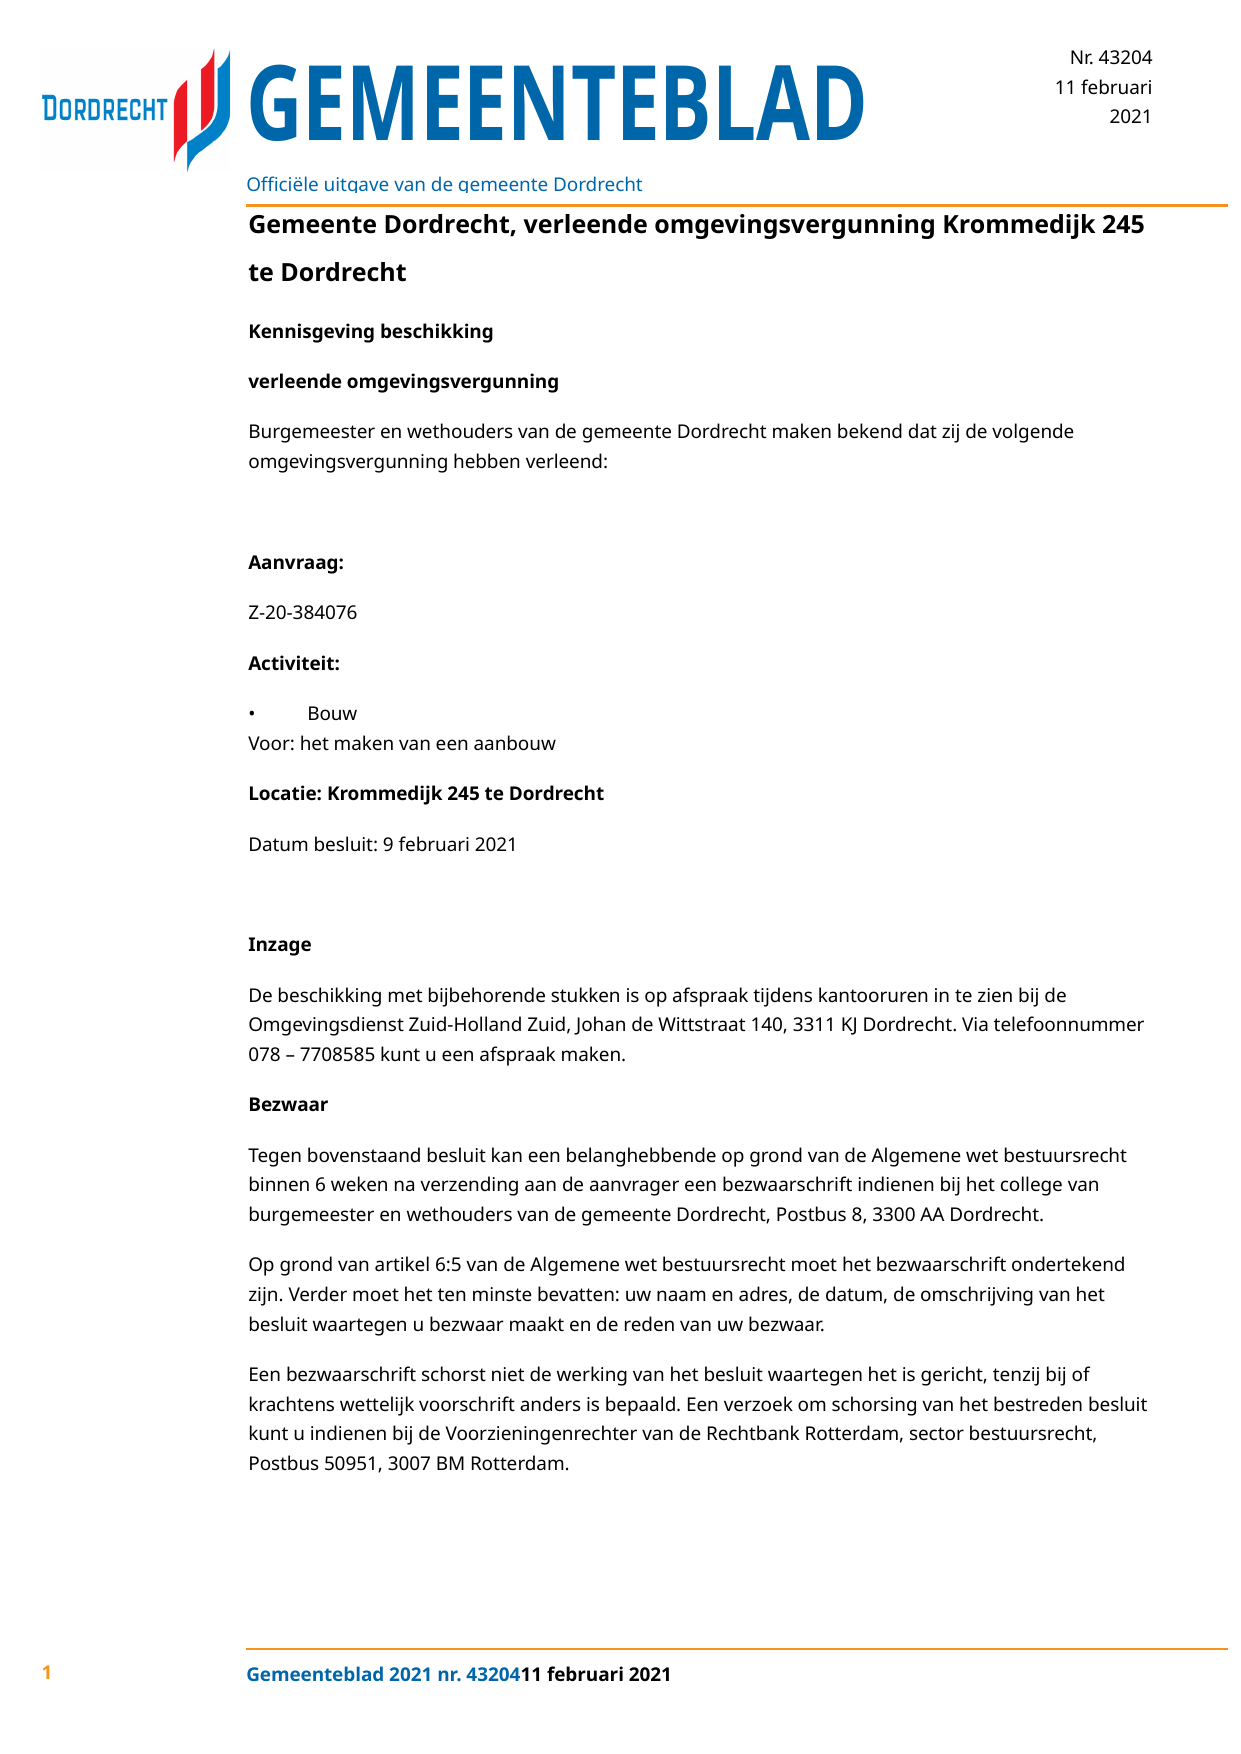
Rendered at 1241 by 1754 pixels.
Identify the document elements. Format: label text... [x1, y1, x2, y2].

text Burgemeester en wethouders van de gemeente Dordrecht maken bekend dat zij de volgende omgevingsvergunning hebben verleend: [248, 419, 1152, 474]
picture [41, 47, 231, 172]
text Bezwaar [248, 1092, 1152, 1117]
text Datum besluit: 9 februari 2021 [248, 831, 1152, 857]
text Tegen bovenstaand besluit kan een belanghebbende op grond van de Algemene wet bestuursrecht binnen 6 weken na verzending aan de aanvrager een bezwaarschrift indienen bij het college van burgemeester en wethouders van de gemeente Dordrecht, Postbus 8, 3300 AA Dordrecht. [248, 1142, 1152, 1227]
text Activiteit: [248, 650, 1152, 676]
text Op grond van artikel 6:5 van de Algemene wet bestuursrecht moet het bezwaarschrift ondertekend zijn. Verder moet het ten minste bevatten: uw naam en adres, de datum, de omschrijving van het besluit waartegen u bezwaar maakt en de reden van uw bezwaar. [248, 1252, 1152, 1337]
text Een bezwaarschrift schorst niet de werking van het besluit waartegen het is gericht, tenzij bij of krachtens wettelijk voorschrift anders is bepaald. Een verzoek om schorsing van het bestreden besluit kunt u indienen bij de Voorzieningenrechter van de Rechtbank Rotterdam, sector bestuursrecht, Postbus 50951, 3007 BM Rotterdam. [248, 1361, 1152, 1476]
text Voor: het maken van een aanbouw [248, 730, 1152, 756]
text Inzage [248, 932, 1152, 957]
text verleende omgevingsvergunning [248, 368, 1152, 394]
text De beschikking met bijbehorende stukken is op afspraak tijdens kantooruren in te zien bij de Omgevingsdienst Zuid-Holland Zuid, Johan de Wittstraat 140, 3311 KJ Dordrecht. Via telefoonnummer 078 – 7708585 kunt u een afspraak maken. [248, 982, 1152, 1067]
text Locatie: Krommedijk 245 te Dordrecht [248, 780, 1152, 806]
text Aanvraag: [248, 549, 1152, 575]
list Bouw [248, 700, 1152, 726]
text Z-20-384076 [248, 599, 1152, 625]
text Kennisgeving beschikking [248, 318, 1152, 344]
text Gemeente Dordrecht, verleende omgevingsvergunning Krommedijk 245 te Dordrecht [248, 207, 1152, 288]
